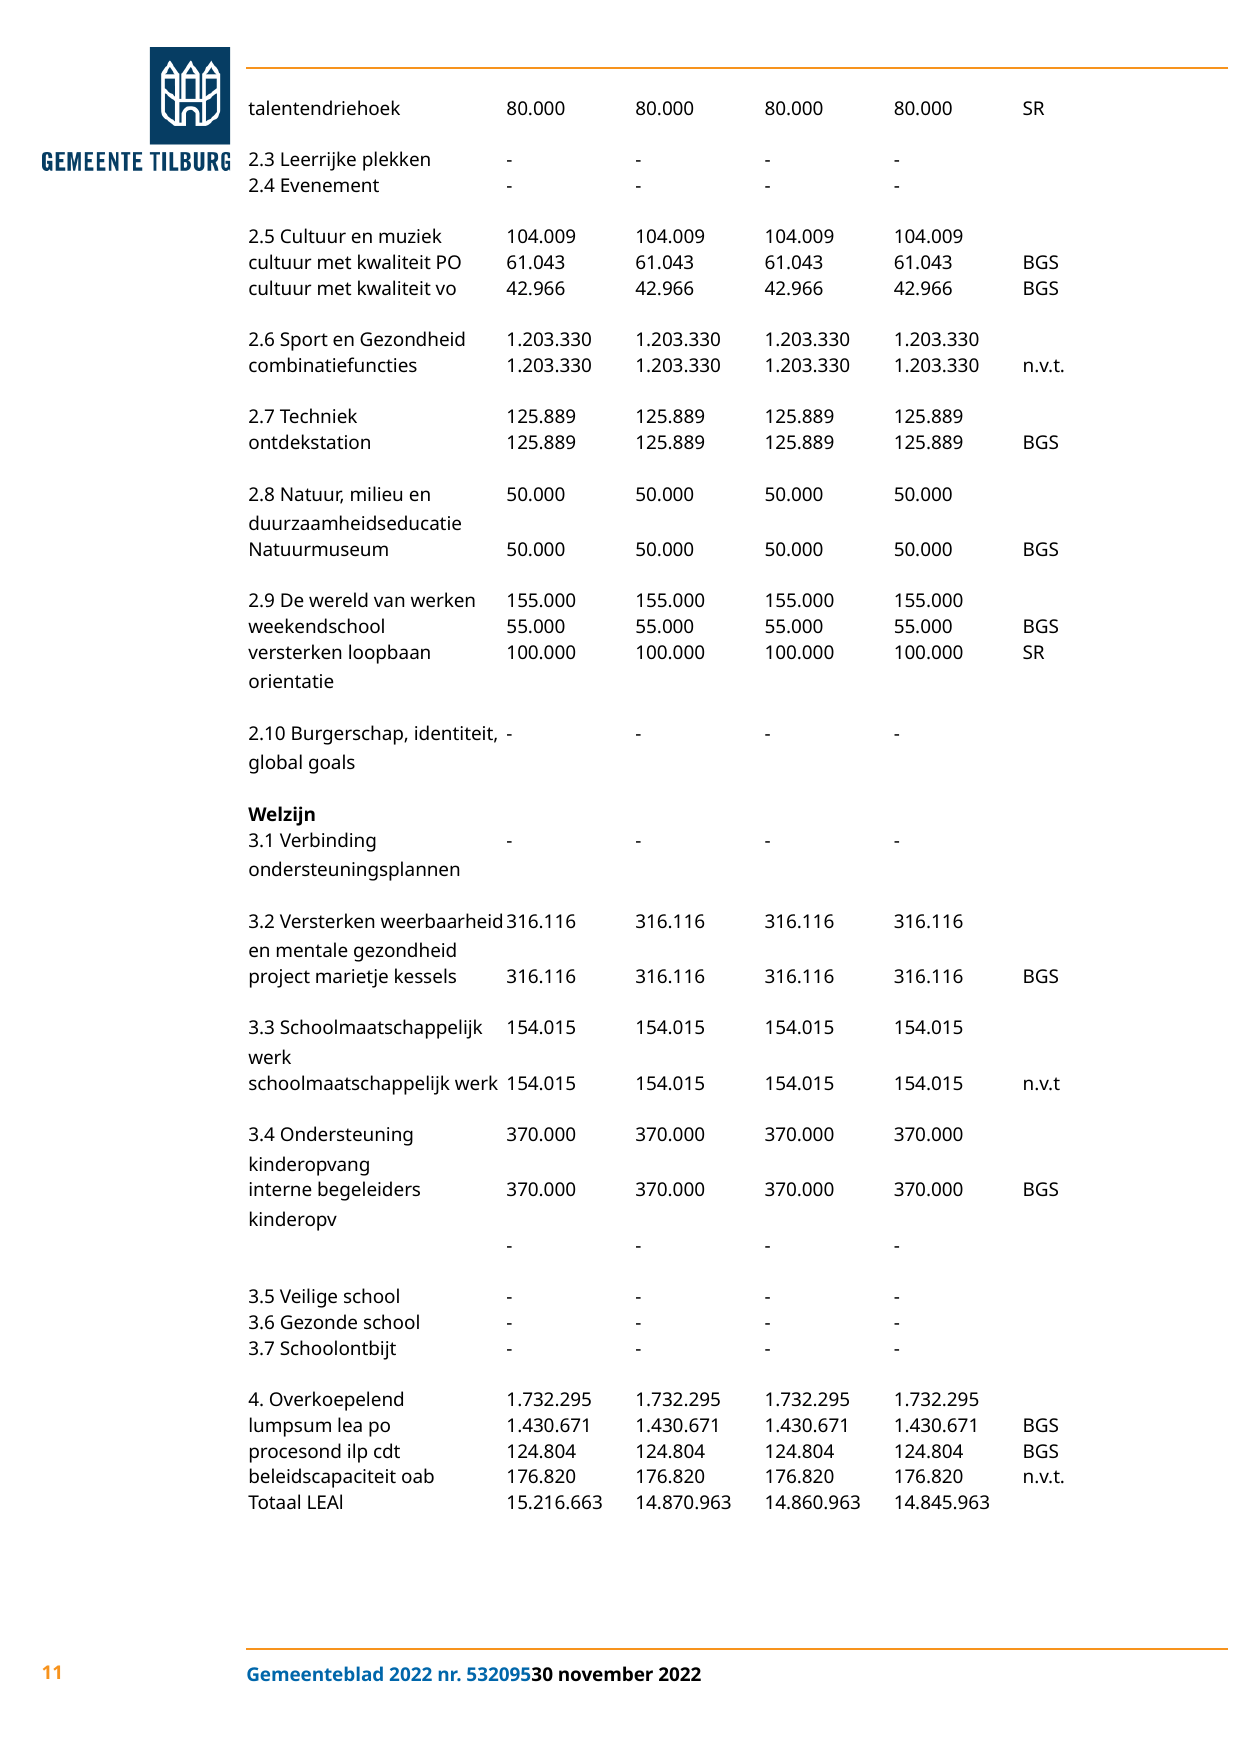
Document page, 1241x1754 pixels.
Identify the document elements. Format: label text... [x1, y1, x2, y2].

table_cell 55.000 [764, 613, 893, 639]
table_cell schoolmaatschappelijk werk [248, 1070, 506, 1096]
table_cell 1.430.671 [635, 1412, 764, 1438]
table_cell [248, 121, 506, 146]
table_cell 370.000 [764, 1121, 893, 1177]
table_cell [764, 1361, 893, 1386]
table_cell [248, 562, 506, 587]
table_cell 3.5 Veilige school [248, 1284, 506, 1309]
table_cell [1023, 562, 1152, 587]
table_cell [506, 1096, 635, 1121]
table_cell 1.203.330 [894, 352, 1022, 378]
table_cell 80.000 [506, 95, 635, 121]
table_cell 42.966 [635, 275, 764, 301]
table_cell 100.000 [894, 639, 1022, 694]
table_cell 370.000 [635, 1121, 764, 1177]
table_cell [1023, 1284, 1152, 1309]
table_cell 14.860.963 [764, 1489, 893, 1515]
table_cell 370.000 [506, 1177, 635, 1232]
table_cell BGS [1023, 1438, 1152, 1463]
table_cell 50.000 [635, 481, 764, 536]
table_cell [248, 455, 506, 481]
table_cell [635, 775, 764, 801]
table_cell [1023, 172, 1152, 198]
table_cell [248, 882, 506, 908]
table_cell BGS [1023, 1412, 1152, 1438]
table_cell - [764, 1335, 893, 1361]
table_cell 104.009 [506, 224, 635, 249]
table_cell - [635, 1335, 764, 1361]
table_cell - [894, 1284, 1022, 1309]
table_cell 100.000 [506, 639, 635, 694]
table_cell [1023, 198, 1152, 223]
table_cell [635, 1361, 764, 1386]
table_cell - [894, 1335, 1022, 1361]
table_cell [248, 198, 506, 223]
table_cell 61.043 [894, 249, 1022, 275]
table_cell BGS [1023, 275, 1152, 301]
table_cell [506, 989, 635, 1014]
table_cell 316.116 [894, 908, 1022, 963]
table_cell 176.820 [635, 1464, 764, 1489]
table_cell [506, 1258, 635, 1283]
table_cell - [635, 720, 764, 775]
table_cell 4. Overkoepelend [248, 1386, 506, 1412]
table_cell BGS [1023, 429, 1152, 455]
table_cell 100.000 [764, 639, 893, 694]
table_cell 316.116 [635, 963, 764, 989]
table_cell - [894, 1232, 1022, 1258]
table_cell - [764, 1309, 893, 1335]
table_cell 1.203.330 [894, 326, 1022, 352]
table_cell 125.889 [506, 404, 635, 429]
table_cell [248, 301, 506, 326]
table_cell 154.015 [764, 1070, 893, 1096]
table_cell [894, 198, 1022, 223]
table_cell 154.015 [506, 1015, 635, 1070]
table_cell - [506, 1309, 635, 1335]
table_cell [894, 121, 1022, 146]
picture [41, 47, 231, 172]
table_cell 370.000 [894, 1177, 1022, 1232]
table_cell 50.000 [506, 536, 635, 562]
table_cell [1023, 1258, 1152, 1283]
table_cell [1023, 989, 1152, 1014]
table_cell 370.000 [764, 1177, 893, 1232]
table_cell [635, 455, 764, 481]
table_cell [1023, 301, 1152, 326]
table_cell 50.000 [764, 481, 893, 536]
table_cell 55.000 [894, 613, 1022, 639]
table_cell - [506, 827, 635, 882]
table_cell [764, 882, 893, 908]
table_cell 154.015 [635, 1015, 764, 1070]
table_cell [635, 801, 764, 827]
table_cell [764, 301, 893, 326]
table_cell [894, 801, 1022, 827]
table_cell 154.015 [506, 1070, 635, 1096]
table_cell 61.043 [506, 249, 635, 275]
table_cell [764, 121, 893, 146]
table_cell [635, 989, 764, 1014]
table_cell [635, 198, 764, 223]
table_cell 1.203.330 [506, 352, 635, 378]
table_cell beleidscapaciteit oab [248, 1464, 506, 1489]
table_cell [506, 121, 635, 146]
table_cell 155.000 [635, 588, 764, 613]
table_cell [894, 562, 1022, 587]
table_cell [506, 562, 635, 587]
table_cell [764, 775, 893, 801]
table_cell 55.000 [635, 613, 764, 639]
table_cell [1023, 378, 1152, 403]
table_cell [1023, 827, 1152, 882]
table_cell [1023, 121, 1152, 146]
table_cell - [764, 1284, 893, 1309]
table_cell 125.889 [764, 429, 893, 455]
table_cell 125.889 [894, 429, 1022, 455]
table_cell [635, 121, 764, 146]
table_cell 316.116 [506, 963, 635, 989]
table_cell 80.000 [635, 95, 764, 121]
table_cell - [894, 827, 1022, 882]
table_cell cultuur met kwaliteit vo [248, 275, 506, 301]
table_cell BGS [1023, 1177, 1152, 1232]
table_cell 50.000 [764, 536, 893, 562]
table_cell [764, 694, 893, 720]
table_cell [1023, 1386, 1152, 1412]
table_cell - [894, 720, 1022, 775]
table_cell 80.000 [764, 95, 893, 121]
table_cell [248, 1361, 506, 1386]
table_cell 154.015 [764, 1015, 893, 1070]
table_cell - [894, 1309, 1022, 1335]
table_cell [1023, 1335, 1152, 1361]
table_cell [1023, 1309, 1152, 1335]
table_cell 42.966 [764, 275, 893, 301]
table_cell 3.2 Versterken weerbaarheid en mentale gezondheid [248, 908, 506, 963]
table_cell 125.889 [764, 404, 893, 429]
table_cell [248, 1232, 506, 1258]
table_cell [1023, 146, 1152, 172]
table_cell - [635, 146, 764, 172]
table_cell talentendriehoek [248, 95, 506, 121]
table_cell [1023, 481, 1152, 536]
table_cell 104.009 [894, 224, 1022, 249]
table_cell 2.10 Burgerschap, identiteit, global goals [248, 720, 506, 775]
table_cell 125.889 [635, 429, 764, 455]
table_cell - [764, 720, 893, 775]
table_cell SR [1023, 639, 1152, 694]
table_cell 1.203.330 [764, 352, 893, 378]
table_cell 1.430.671 [764, 1412, 893, 1438]
table_cell [506, 882, 635, 908]
table_cell 1.203.330 [635, 326, 764, 352]
table_cell 316.116 [506, 908, 635, 963]
table_cell 15.216.663 [506, 1489, 635, 1515]
table_cell 61.043 [764, 249, 893, 275]
table_cell 2.6 Sport en Gezondheid [248, 326, 506, 352]
table_cell 3.7 Schoolontbijt [248, 1335, 506, 1361]
table_cell 155.000 [764, 588, 893, 613]
table_cell [506, 694, 635, 720]
table_cell 176.820 [764, 1464, 893, 1489]
table_cell BGS [1023, 963, 1152, 989]
table_cell 125.889 [894, 404, 1022, 429]
table_cell 1.203.330 [764, 326, 893, 352]
table_cell [506, 455, 635, 481]
table_cell [1023, 1015, 1152, 1070]
table_cell [635, 562, 764, 587]
table_cell - [506, 1335, 635, 1361]
table_cell 100.000 [635, 639, 764, 694]
table_cell [764, 562, 893, 587]
table_cell 316.116 [635, 908, 764, 963]
table_cell - [506, 1284, 635, 1309]
table_cell Welzijn [248, 801, 506, 827]
table_cell 125.889 [506, 429, 635, 455]
table_cell [635, 694, 764, 720]
table_cell 1.203.330 [506, 326, 635, 352]
table_cell 1.732.295 [635, 1386, 764, 1412]
table_cell [1023, 908, 1152, 963]
table_cell 1.732.295 [764, 1386, 893, 1412]
table_cell - [506, 1232, 635, 1258]
table_cell 61.043 [635, 249, 764, 275]
table_cell [248, 989, 506, 1014]
table_cell 1.732.295 [894, 1386, 1022, 1412]
table_cell 80.000 [894, 95, 1022, 121]
table_cell 125.889 [635, 404, 764, 429]
table_cell [248, 1258, 506, 1283]
table_cell 3.6 Gezonde school [248, 1309, 506, 1335]
table_cell 2.9 De wereld van werken [248, 588, 506, 613]
table_cell weekendschool [248, 613, 506, 639]
table_cell [635, 1258, 764, 1283]
table_cell [764, 378, 893, 403]
table_cell [1023, 588, 1152, 613]
table_cell - [894, 146, 1022, 172]
table_cell ontdekstation [248, 429, 506, 455]
table_cell combinatiefuncties [248, 352, 506, 378]
table_cell [506, 198, 635, 223]
table_cell 1.732.295 [506, 1386, 635, 1412]
table_cell [1023, 224, 1152, 249]
table_cell lumpsum lea po [248, 1412, 506, 1438]
table_cell 124.804 [506, 1438, 635, 1463]
table_cell - [894, 172, 1022, 198]
table_cell [506, 775, 635, 801]
table_cell 370.000 [894, 1121, 1022, 1177]
table_cell [1023, 801, 1152, 827]
table_cell [894, 694, 1022, 720]
table_cell 2.5 Cultuur en muziek [248, 224, 506, 249]
table_cell 104.009 [764, 224, 893, 249]
table_cell Totaal LEAl [248, 1489, 506, 1515]
table_cell [1023, 775, 1152, 801]
table_cell 14.870.963 [635, 1489, 764, 1515]
table_cell interne begeleiders kinderopv [248, 1177, 506, 1232]
table_cell SR [1023, 95, 1152, 121]
table_cell [248, 694, 506, 720]
table_cell 104.009 [635, 224, 764, 249]
table_cell [1023, 455, 1152, 481]
table_cell [1023, 1232, 1152, 1258]
table_cell BGS [1023, 613, 1152, 639]
table_cell project marietje kessels [248, 963, 506, 989]
table_cell - [635, 827, 764, 882]
table_cell [635, 301, 764, 326]
table_cell [894, 882, 1022, 908]
table_cell 124.804 [764, 1438, 893, 1463]
table_cell 42.966 [506, 275, 635, 301]
table_cell [764, 198, 893, 223]
table_cell 154.015 [635, 1070, 764, 1096]
table_cell 316.116 [764, 908, 893, 963]
table_cell - [764, 146, 893, 172]
table_cell [1023, 1361, 1152, 1386]
table_cell versterken loopbaan orientatie [248, 639, 506, 694]
table_cell [1023, 326, 1152, 352]
table_cell [764, 1258, 893, 1283]
table_cell [506, 301, 635, 326]
table_cell 50.000 [894, 536, 1022, 562]
table_cell - [635, 1309, 764, 1335]
table_cell 316.116 [894, 963, 1022, 989]
table_cell [1023, 1121, 1152, 1177]
table_cell 1.203.330 [635, 352, 764, 378]
table_cell 370.000 [506, 1121, 635, 1177]
table_cell [764, 1096, 893, 1121]
table_cell 2.4 Evenement [248, 172, 506, 198]
table_cell - [764, 827, 893, 882]
table_cell [506, 1361, 635, 1386]
table_cell 124.804 [635, 1438, 764, 1463]
table_cell 154.015 [894, 1070, 1022, 1096]
table_cell [635, 882, 764, 908]
table_cell 176.820 [506, 1464, 635, 1489]
table_cell procesond ilp cdt [248, 1438, 506, 1463]
table_cell [1023, 694, 1152, 720]
table_cell 50.000 [506, 481, 635, 536]
table_cell [894, 775, 1022, 801]
table_cell 2.8 Natuur, milieu en duurzaamheidseducatie [248, 481, 506, 536]
table_cell - [506, 172, 635, 198]
table_cell BGS [1023, 536, 1152, 562]
table_cell [894, 1258, 1022, 1283]
table_cell - [635, 172, 764, 198]
table_cell 1.430.671 [894, 1412, 1022, 1438]
table_cell 370.000 [635, 1177, 764, 1232]
table_cell [506, 378, 635, 403]
table_cell - [506, 146, 635, 172]
table_cell 2.3 Leerrijke plekken [248, 146, 506, 172]
table_cell 3.1 Verbinding ondersteuningsplannen [248, 827, 506, 882]
table_cell n.v.t [1023, 1070, 1152, 1096]
table_cell [764, 989, 893, 1014]
table_cell [894, 378, 1022, 403]
table_cell - [764, 1232, 893, 1258]
table_cell [248, 378, 506, 403]
table_cell 50.000 [635, 536, 764, 562]
table_cell 176.820 [894, 1464, 1022, 1489]
table_cell [894, 455, 1022, 481]
table_cell 14.845.963 [894, 1489, 1022, 1515]
table_cell [635, 1096, 764, 1121]
table_cell [764, 801, 893, 827]
table_cell [1023, 882, 1152, 908]
table_cell 124.804 [894, 1438, 1022, 1463]
table_cell [894, 989, 1022, 1014]
table_cell Natuurmuseum [248, 536, 506, 562]
table_cell - [635, 1284, 764, 1309]
table_cell [506, 801, 635, 827]
table_cell BGS [1023, 249, 1152, 275]
table_cell 154.015 [894, 1015, 1022, 1070]
table_cell 50.000 [894, 481, 1022, 536]
table_cell [1023, 404, 1152, 429]
table_cell [1023, 1096, 1152, 1121]
table_cell [894, 1096, 1022, 1121]
table_cell - [506, 720, 635, 775]
table_cell [635, 378, 764, 403]
table_cell cultuur met kwaliteit PO [248, 249, 506, 275]
table_cell 316.116 [764, 963, 893, 989]
table_cell 3.3 Schoolmaatschappelijk werk [248, 1015, 506, 1070]
table_cell [248, 775, 506, 801]
table_cell n.v.t. [1023, 352, 1152, 378]
table_cell - [764, 172, 893, 198]
table_cell 3.4 Ondersteuning kinderopvang [248, 1121, 506, 1177]
table_cell 1.430.671 [506, 1412, 635, 1438]
table_cell [894, 301, 1022, 326]
table_cell [764, 455, 893, 481]
table_cell - [635, 1232, 764, 1258]
table_cell 42.966 [894, 275, 1022, 301]
table_cell 2.7 Techniek [248, 404, 506, 429]
table_cell 155.000 [894, 588, 1022, 613]
table_cell 55.000 [506, 613, 635, 639]
table_cell [248, 1096, 506, 1121]
table_cell n.v.t. [1023, 1464, 1152, 1489]
table_cell [894, 1361, 1022, 1386]
table_cell 155.000 [506, 588, 635, 613]
table_cell [1023, 1489, 1152, 1515]
table_cell [1023, 720, 1152, 775]
